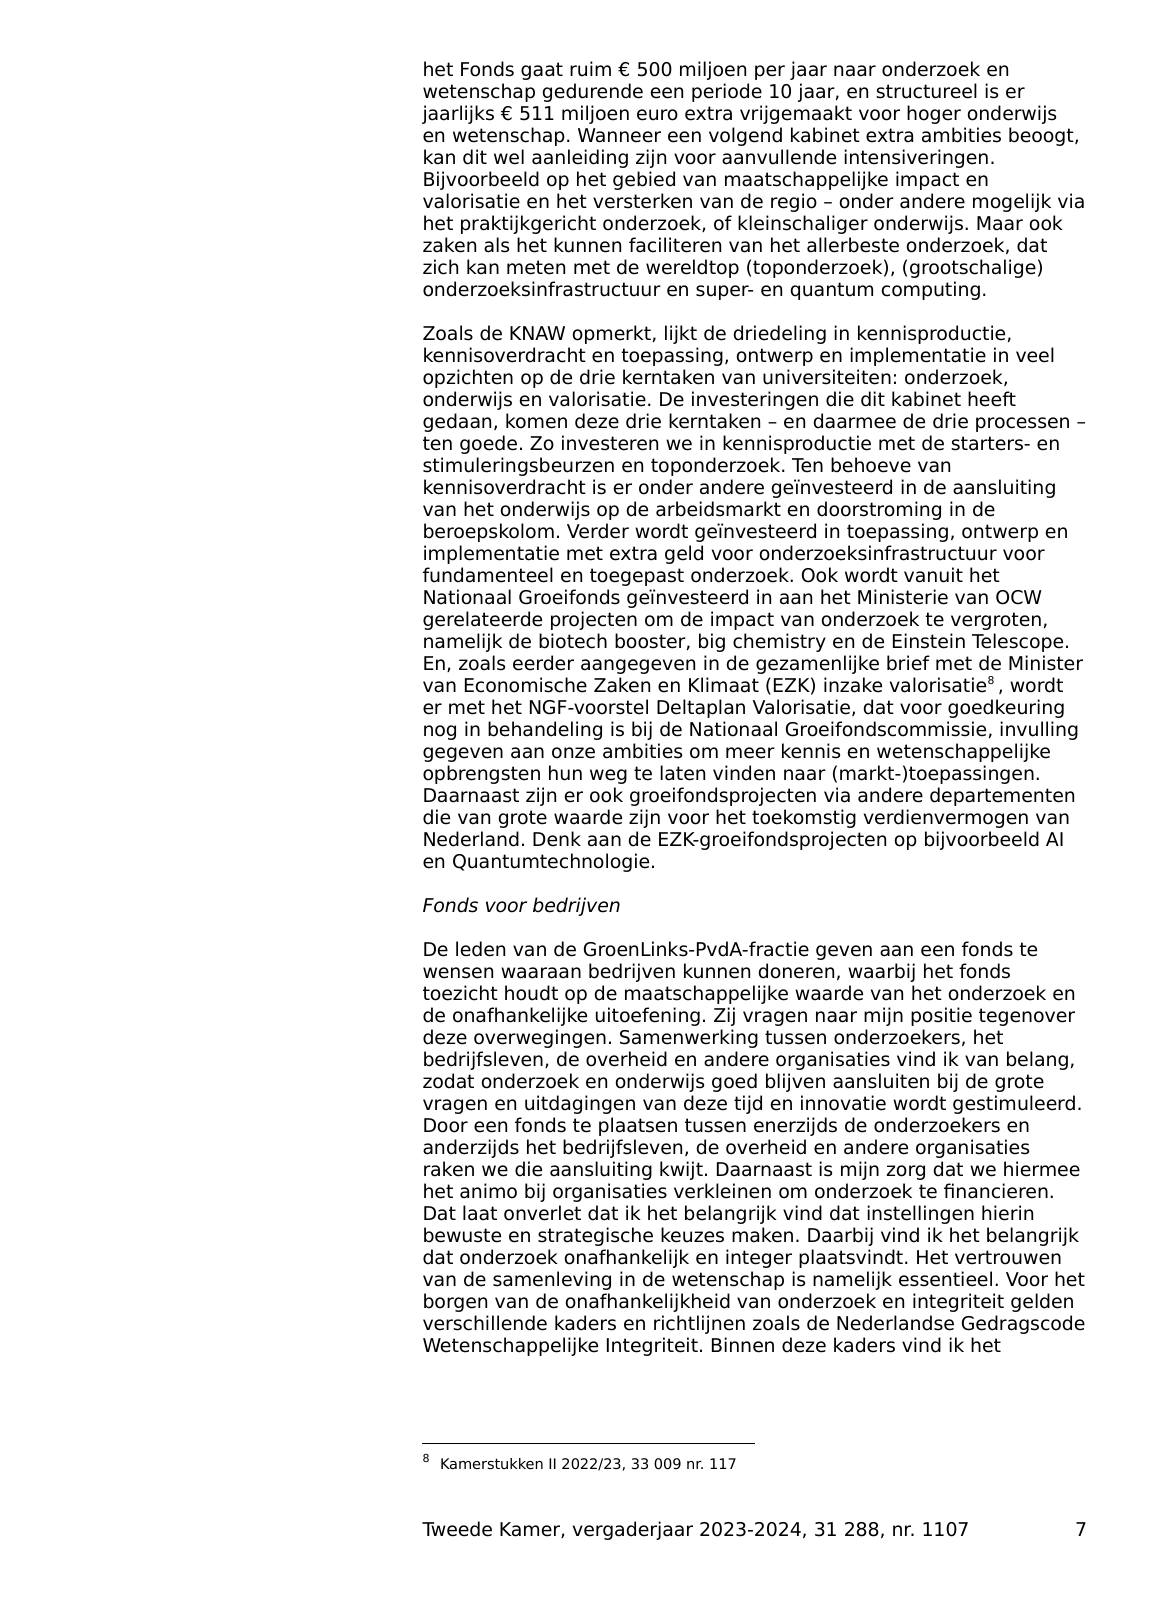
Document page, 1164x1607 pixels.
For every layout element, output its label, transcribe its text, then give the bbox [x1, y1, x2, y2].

text het Fonds gaat ruim € 500 miljoen per jaar naar onderzoek en wetenschap gedurende een periode 10 jaar, en structureel is er jaarlijks € 511 miljoen euro extra vrijgemaakt voor hoger onderwijs en wetenschap. Wanneer een volgend kabinet extra ambities beoogt, kan dit wel aanleiding zijn voor aanvullende intensiveringen. Bijvoorbeeld op het gebied van maatschappelijke impact en valorisatie en het versterken van de regio – onder andere mogelijk via het praktijkgericht onderzoek, of kleinschaliger onderwijs. Maar ook zaken als het kunnen faciliteren van het allerbeste onderzoek, dat zich kan meten met de wereldtop (toponderzoek), (grootschalige) onderzoeksinfrastructuur en super- en quantum computing. [422, 59, 1087, 301]
text Zoals de KNAW opmerkt, lijkt de driedeling in kennisproductie, kennisoverdracht en toepassing, ontwerp en implementatie in veel opzichten op de drie kerntaken van universiteiten: onderzoek, onderwijs en valorisatie. De investeringen die dit kabinet heeft gedaan, komen deze drie kerntaken – en daarmee de drie processen – ten goede. Zo investeren we in kennisproductie met de starters- en stimuleringsbeurzen en toponderzoek. Ten behoeve van kennisoverdracht is er onder andere geïnvesteerd in de aansluiting van het onderwijs op de arbeidsmarkt en doorstroming in de beroepskolom. Verder wordt geïnvesteerd in toepassing, ontwerp en implementatie met extra geld voor onderzoeksinfrastructuur voor fundamenteel en toegepast onderzoek. Ook wordt vanuit het Nationaal Groeifonds geïnvesteerd in aan het Ministerie van OCW gerelateerde projecten om de impact van onderzoek te vergroten, namelijk de biotech booster, big chemistry en de Einstein Telescope. En, zoals eerder aangegeven in de gezamenlijke brief met de Minister van Economische Zaken en Klimaat (EZK) inzake valorisatie, wordt er met het NGF-voorstel Deltaplan Valorisatie, dat voor goedkeuring nog in behandeling is bij de Nationaal Groeifondscommissie, invulling gegeven aan onze ambities om meer kennis en wetenschappelijke opbrengsten hun weg te laten vinden naar (markt-)toepassingen. Daarnaast zijn er ook groeifondsprojecten via andere departementen die van grote waarde zijn voor het toekomstig verdienvermogen van Nederland. Denk aan de EZK-groeifondsprojecten op bijvoorbeeld AI en Quantumtechnologie. [422, 323, 1087, 872]
text De leden van de GroenLinks-PvdA-fractie geven aan een fonds te wensen waaraan bedrijven kunnen doneren, waarbij het fonds toezicht houdt op de maatschappelijke waarde van het onderzoek en de onafhankelijke uitoefening. Zij vragen naar mijn positie tegenover deze overwegingen. Samenwerking tussen onderzoekers, het bedrijfsleven, de overheid en andere organisaties vind ik van belang, zodat onderzoek en onderwijs goed blijven aansluiten bij de grote vragen en uitdagingen van deze tijd en innovatie wordt gestimuleerd. Door een fonds te plaatsen tussen enerzijds de onderzoekers en anderzijds het bedrijfsleven, de overheid en andere organisaties raken we die aansluiting kwijt. Daarnaast is mijn zorg dat we hiermee het animo bij organisaties verkleinen om onderzoek te financieren. Dat laat onverlet dat ik het belangrijk vind dat instellingen hierin bewuste en strategische keuzes maken. Daarbij vind ik het belangrijk dat onderzoek onafhankelijk en integer plaatsvindt. Het vertrouwen van de samenleving in de wetenschap is namelijk essentieel. Voor het borgen van de onafhankelijkheid van onderzoek en integriteit gelden verschillende kaders en richtlijnen zoals de Nederlandse Gedragscode Wetenschappelijke Integriteit. Binnen deze kaders vind ik het [422, 939, 1087, 1356]
text Kamerstukken II 2022/23, 33 009 nr. 117 [422, 1452, 1087, 1474]
subtitle Fonds voor bedrijven [422, 895, 1087, 917]
